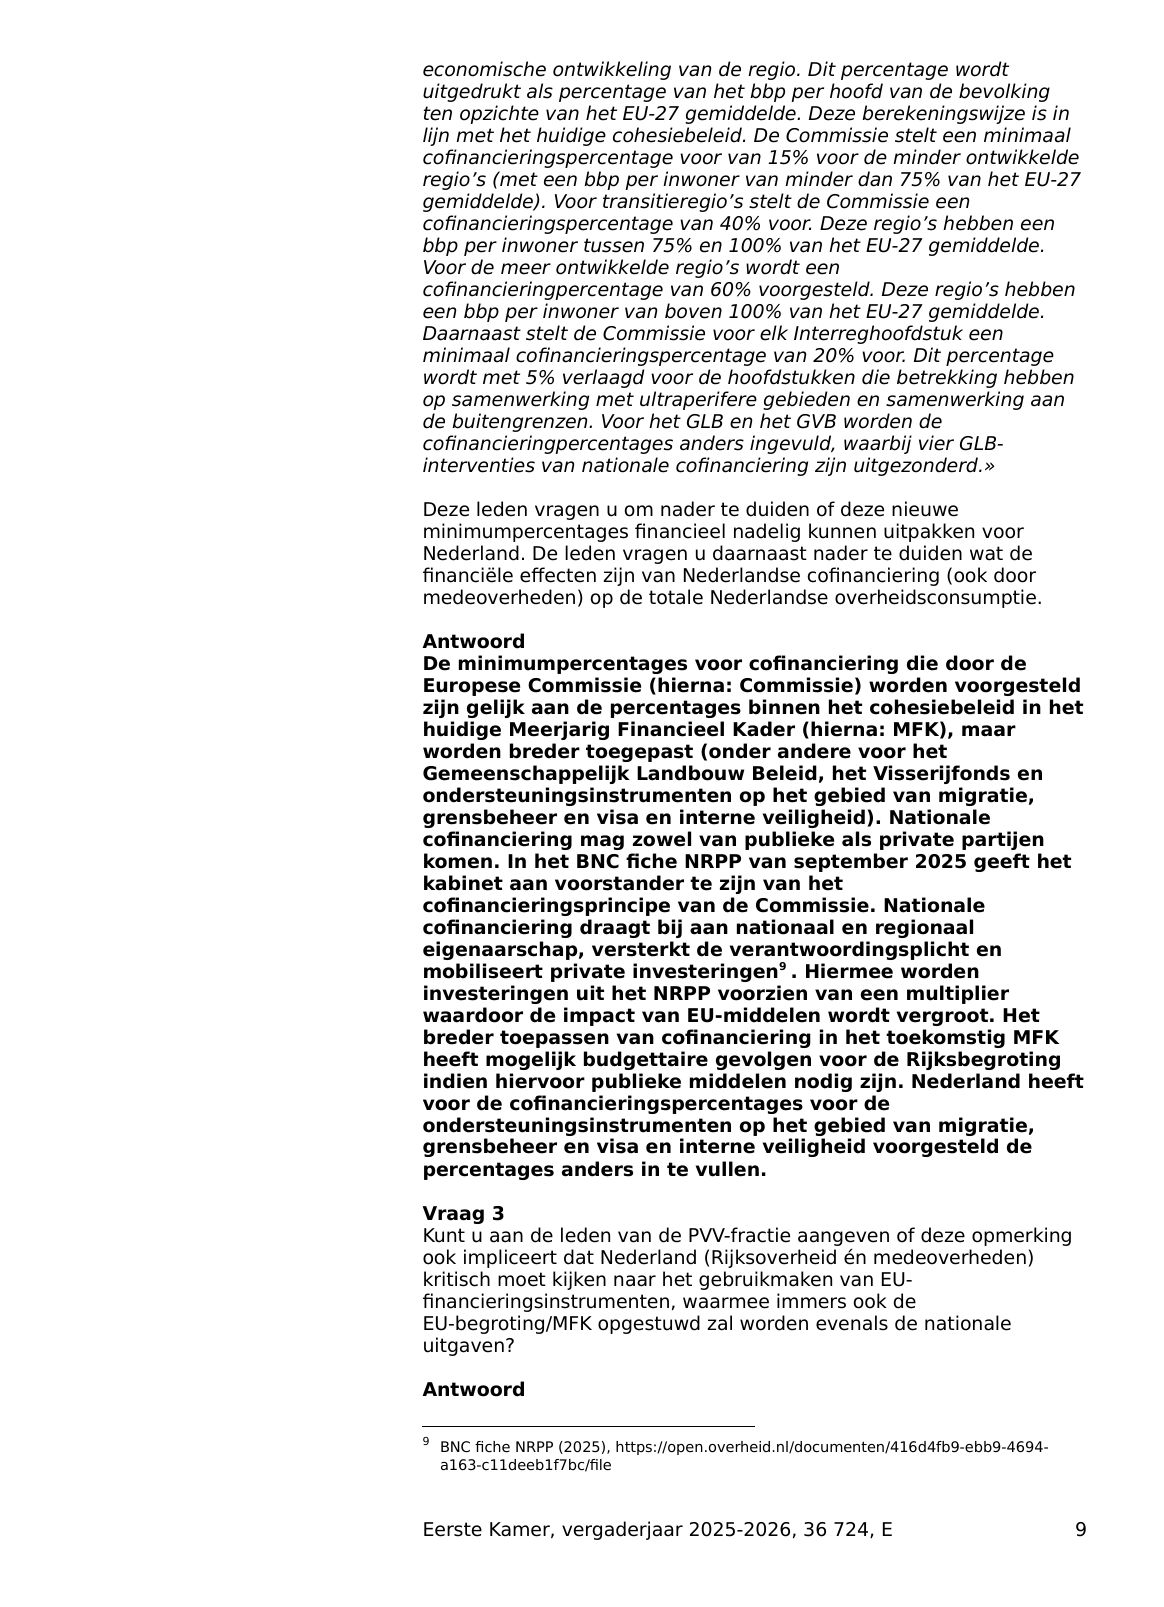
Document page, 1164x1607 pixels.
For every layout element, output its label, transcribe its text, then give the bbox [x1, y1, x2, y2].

text De minimumpercentages voor cofinanciering die door de Europese Commissie (hierna: Commissie) worden voorgesteld zijn gelijk aan de percentages binnen het cohesiebeleid in het huidige Meerjarig Financieel Kader (hierna: MFK), maar worden breder toegepast (onder andere voor het Gemeenschappelijk Landbouw Beleid, het Visserijfonds en ondersteuningsinstrumenten op het gebied van migratie, grensbeheer en visa en interne veiligheid). Nationale cofinanciering mag zowel van publieke als private partijen komen. In het BNC fiche NRPP van september 2025 geeft het kabinet aan voorstander te zijn van het cofinancieringsprincipe van de Commissie. Nationale cofinanciering draagt bij aan nationaal en regionaal eigenaarschap, versterkt de verantwoordingsplicht en mobiliseert private investeringen. Hiermee worden investeringen uit het NRPP voorzien van een multiplier waardoor de impact van EU-middelen wordt vergroot. Het breder toepassen van cofinanciering in het toekomstig MFK heeft mogelijk budgettaire gevolgen voor de Rijksbegroting indien hiervoor publieke middelen nodig zijn. Nederland heeft voor de cofinancieringspercentages voor de ondersteuningsinstrumenten op het gebied van migratie, grensbeheer en visa en interne veiligheid voorgesteld de percentages anders in te vullen. [422, 653, 1087, 1180]
text Antwoord [422, 631, 1087, 653]
text Deze leden vragen u om nader te duiden of deze nieuwe minimumpercentages financieel nadelig kunnen uitpakken voor Nederland. De leden vragen u daarnaast nader te duiden wat de financiële effecten zijn van Nederlandse cofinanciering (ook door medeoverheden) op de totale Nederlandse overheidsconsumptie. [422, 499, 1087, 609]
text Kunt u aan de leden van de PVV-fractie aangeven of deze opmerking ook impliceert dat Nederland (Rijksoverheid én medeoverheden) kritisch moet kijken naar het gebruikmaken van EU-financieringsinstrumenten, waarmee immers ook de EU-begroting/MFK opgestuwd zal worden evenals de nationale uitgaven? [422, 1224, 1087, 1356]
text Vraag 3 [422, 1203, 1087, 1224]
text economische ontwikkeling van de regio. Dit percentage wordt uitgedrukt als percentage van het bbp per hoofd van de bevolking ten opzichte van het EU-27 gemiddelde. Deze berekeningswijze is in lijn met het huidige cohesiebeleid. De Commissie stelt een minimaal cofinancieringspercentage voor van 15% voor de minder ontwikkelde regio’s (met een bbp per inwoner van minder dan 75% van het EU-27 gemiddelde). Voor transitieregio’s stelt de Commissie een cofinancieringspercentage van 40% voor. Deze regio’s hebben een bbp per inwoner tussen 75% en 100% van het EU-27 gemiddelde. Voor de meer ontwikkelde regio’s wordt een cofinancieringpercentage van 60% voorgesteld. Deze regio’s hebben een bbp per inwoner van boven 100% van het EU-27 gemiddelde. Daarnaast stelt de Commissie voor elk Interreghoofdstuk een minimaal cofinancieringspercentage van 20% voor. Dit percentage wordt met 5% verlaagd voor de hoofdstukken die betrekking hebben op samenwerking met ultraperifere gebieden en samenwerking aan de buitengrenzen. Voor het GLB en het GVB worden de cofinancieringpercentages anders ingevuld, waarbij vier GLB-interventies van nationale cofinanciering zijn uitgezonderd.» [422, 59, 1087, 477]
text Antwoord [422, 1379, 1087, 1401]
text BNC fiche NRPP (2025), https://open.overheid.nl/documenten/416d4fb9-ebb9-4694-a163-c11deeb1f7bc/file [422, 1435, 1087, 1474]
